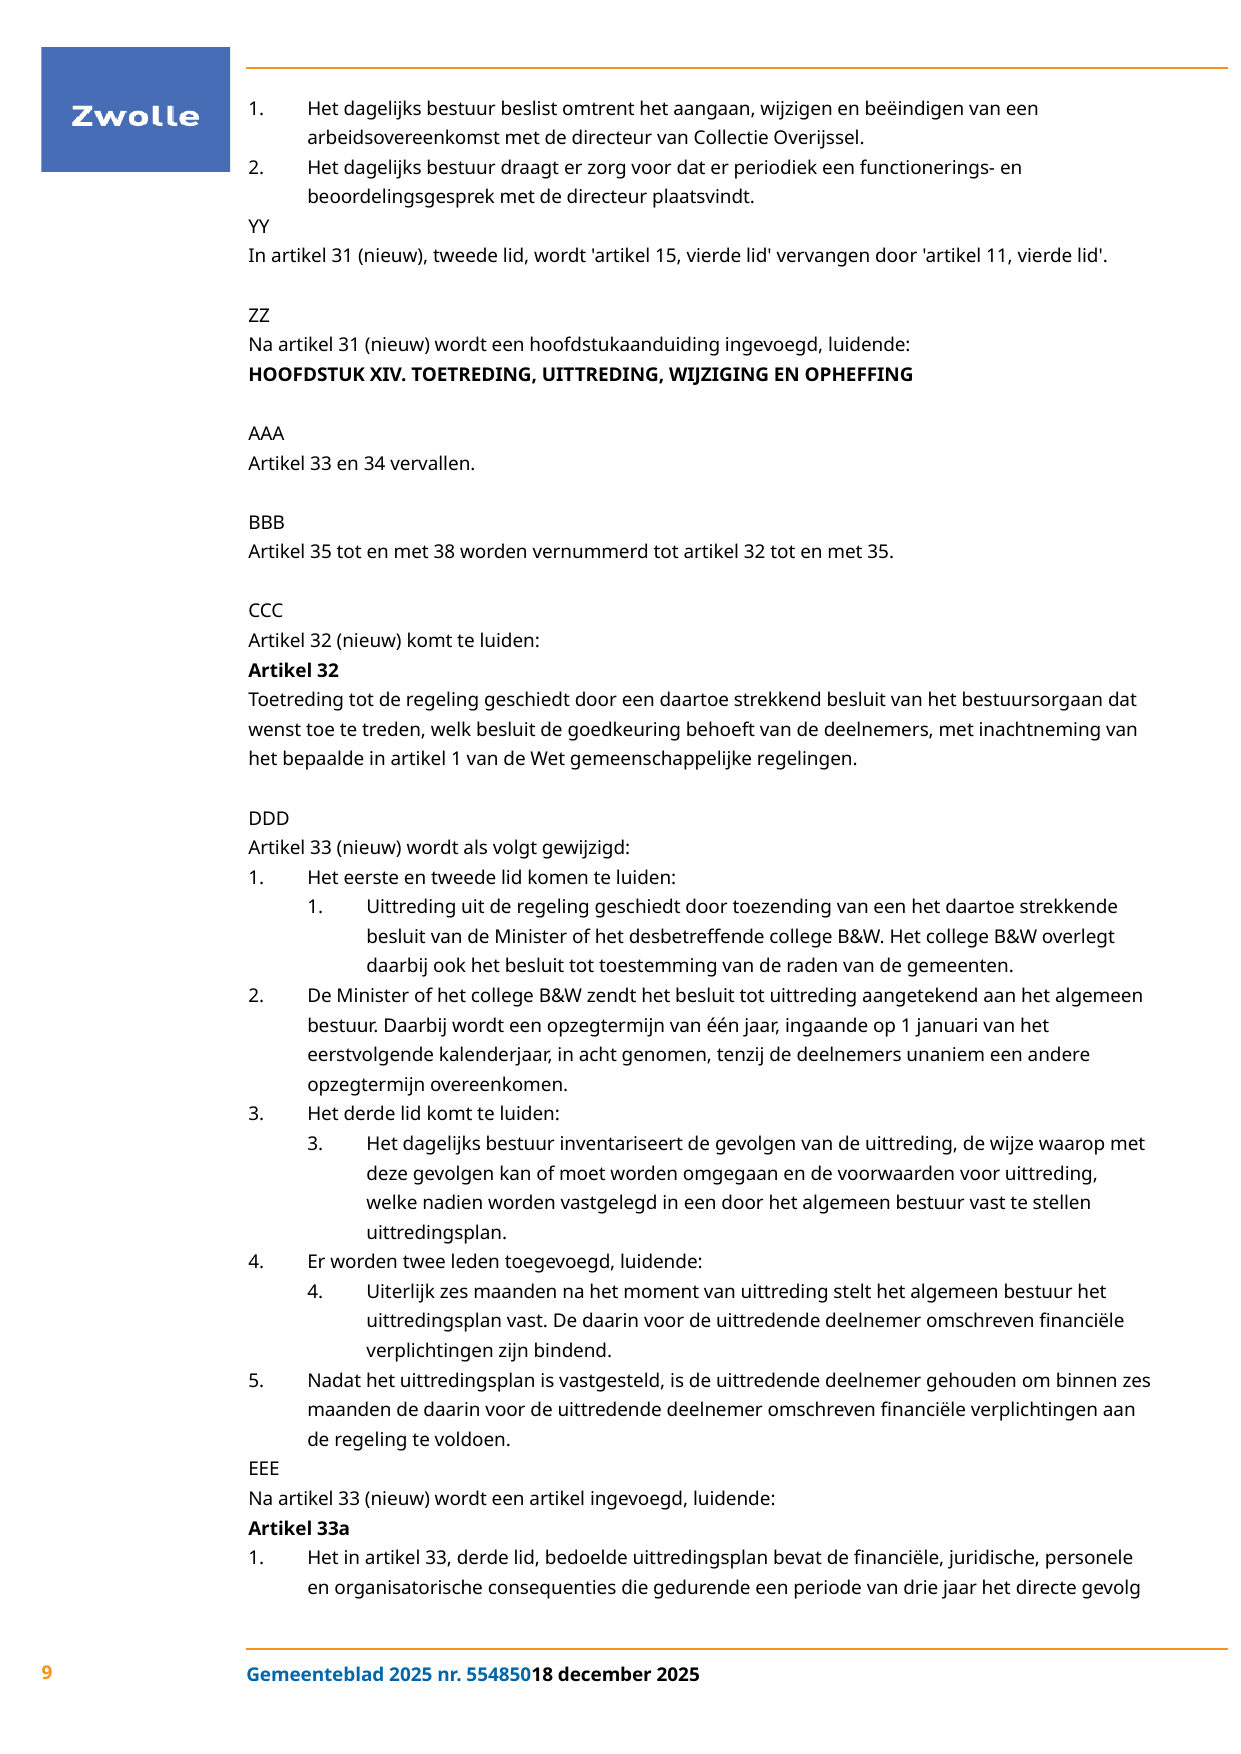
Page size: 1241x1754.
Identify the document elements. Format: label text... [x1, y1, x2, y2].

list Het dagelijks bestuur draagt er zorg voor dat er periodiek een functionerings- en beoordelingsgesprek met de directeur plaatsvindt. [248, 154, 1152, 209]
text HOOFDSTUK XIV. TOETREDING, UITTREDING, WIJZIGING EN OPHEFFING [248, 361, 1152, 387]
text Toetreding tot de regeling geschiedt door een daartoe strekkend besluit van het bestuursorgaan dat wenst toe te treden, welk besluit de goedkeuring behoeft van de deelnemers, met inachtneming van het bepaalde in artikel 1 van de Wet gemeenschappelijke regelingen. [248, 686, 1152, 771]
text Artikel 33a [248, 1515, 1152, 1541]
text CCC [248, 598, 1152, 623]
list Uittreding uit de regeling geschiedt door toezending van een het daartoe strekkende besluit van de Minister of het desbetreffende college B&W. Het college B&W overlegt daarbij ook het besluit tot toestemming van de raden van de gemeenten. [307, 893, 1152, 978]
list Het derde lid komt te luiden: [248, 1101, 1152, 1126]
text ZZ [248, 302, 1152, 328]
text In artikel 31 (nieuw), tweede lid, wordt 'artikel 15, vierde lid' vervangen door 'artikel 11, vierde lid'. [248, 243, 1152, 268]
list Het dagelijks bestuur inventariseert de gevolgen van de uittreding, de wijze waarop met deze gevolgen kan of moet worden omgegaan en de voorwaarden voor uittreding, welke nadien worden vastgelegd in een door het algemeen bestuur vast te stellen uittredingsplan. [307, 1130, 1152, 1245]
text Artikel 33 en 34 vervallen. [248, 450, 1152, 476]
list Uiterlijk zes maanden na het moment van uittreding stelt het algemeen bestuur het uittredingsplan vast. De daarin voor de uittredende deelnemer omschreven financiële verplichtingen zijn bindend. [307, 1278, 1152, 1363]
list Het eerste en tweede lid komen te luiden: [248, 864, 1152, 890]
list Het in artikel 33, derde lid, bedoelde uittredingsplan bevat de financiële, juridische, personele en organisatorische consequenties die gedurende een periode van drie jaar het directe gevolg [248, 1544, 1152, 1600]
list De Minister of het college B&W zendt het besluit tot uittreding aangetekend aan het algemeen bestuur. Daarbij wordt een opzegtermijn van één jaar, ingaande op 1 januari van het eerstvolgende kalenderjaar, in acht genomen, tenzij de deelnemers unaniem een andere opzegtermijn overeenkomen. [248, 982, 1152, 1097]
list Nadat het uittredingsplan is vastgesteld, is de uittredende deelnemer gehouden om binnen zes maanden de daarin voor de uittredende deelnemer omschreven financiële verplichtingen aan de regeling te voldoen. [248, 1367, 1152, 1452]
text DDD [248, 805, 1152, 831]
text Artikel 32 [248, 657, 1152, 683]
text Artikel 32 (nieuw) komt te luiden: [248, 627, 1152, 653]
picture [41, 47, 231, 172]
text BBB [248, 509, 1152, 535]
text YY [248, 213, 1152, 239]
list Er worden twee leden toegevoegd, luidende: [248, 1248, 1152, 1274]
text Artikel 33 (nieuw) wordt als volgt gewijzigd: [248, 834, 1152, 860]
text AAA [248, 420, 1152, 446]
list Het dagelijks bestuur beslist omtrent het aangaan, wijzigen en beëindigen van een arbeidsovereenkomst met de directeur van Collectie Overijssel. [248, 95, 1152, 150]
text Na artikel 31 (nieuw) wordt een hoofdstukaanduiding ingevoegd, luidende: [248, 331, 1152, 357]
text Artikel 35 tot en met 38 worden vernummerd tot artikel 32 tot en met 35. [248, 538, 1152, 564]
text EEE [248, 1456, 1152, 1481]
text Na artikel 33 (nieuw) wordt een artikel ingevoegd, luidende: [248, 1485, 1152, 1511]
